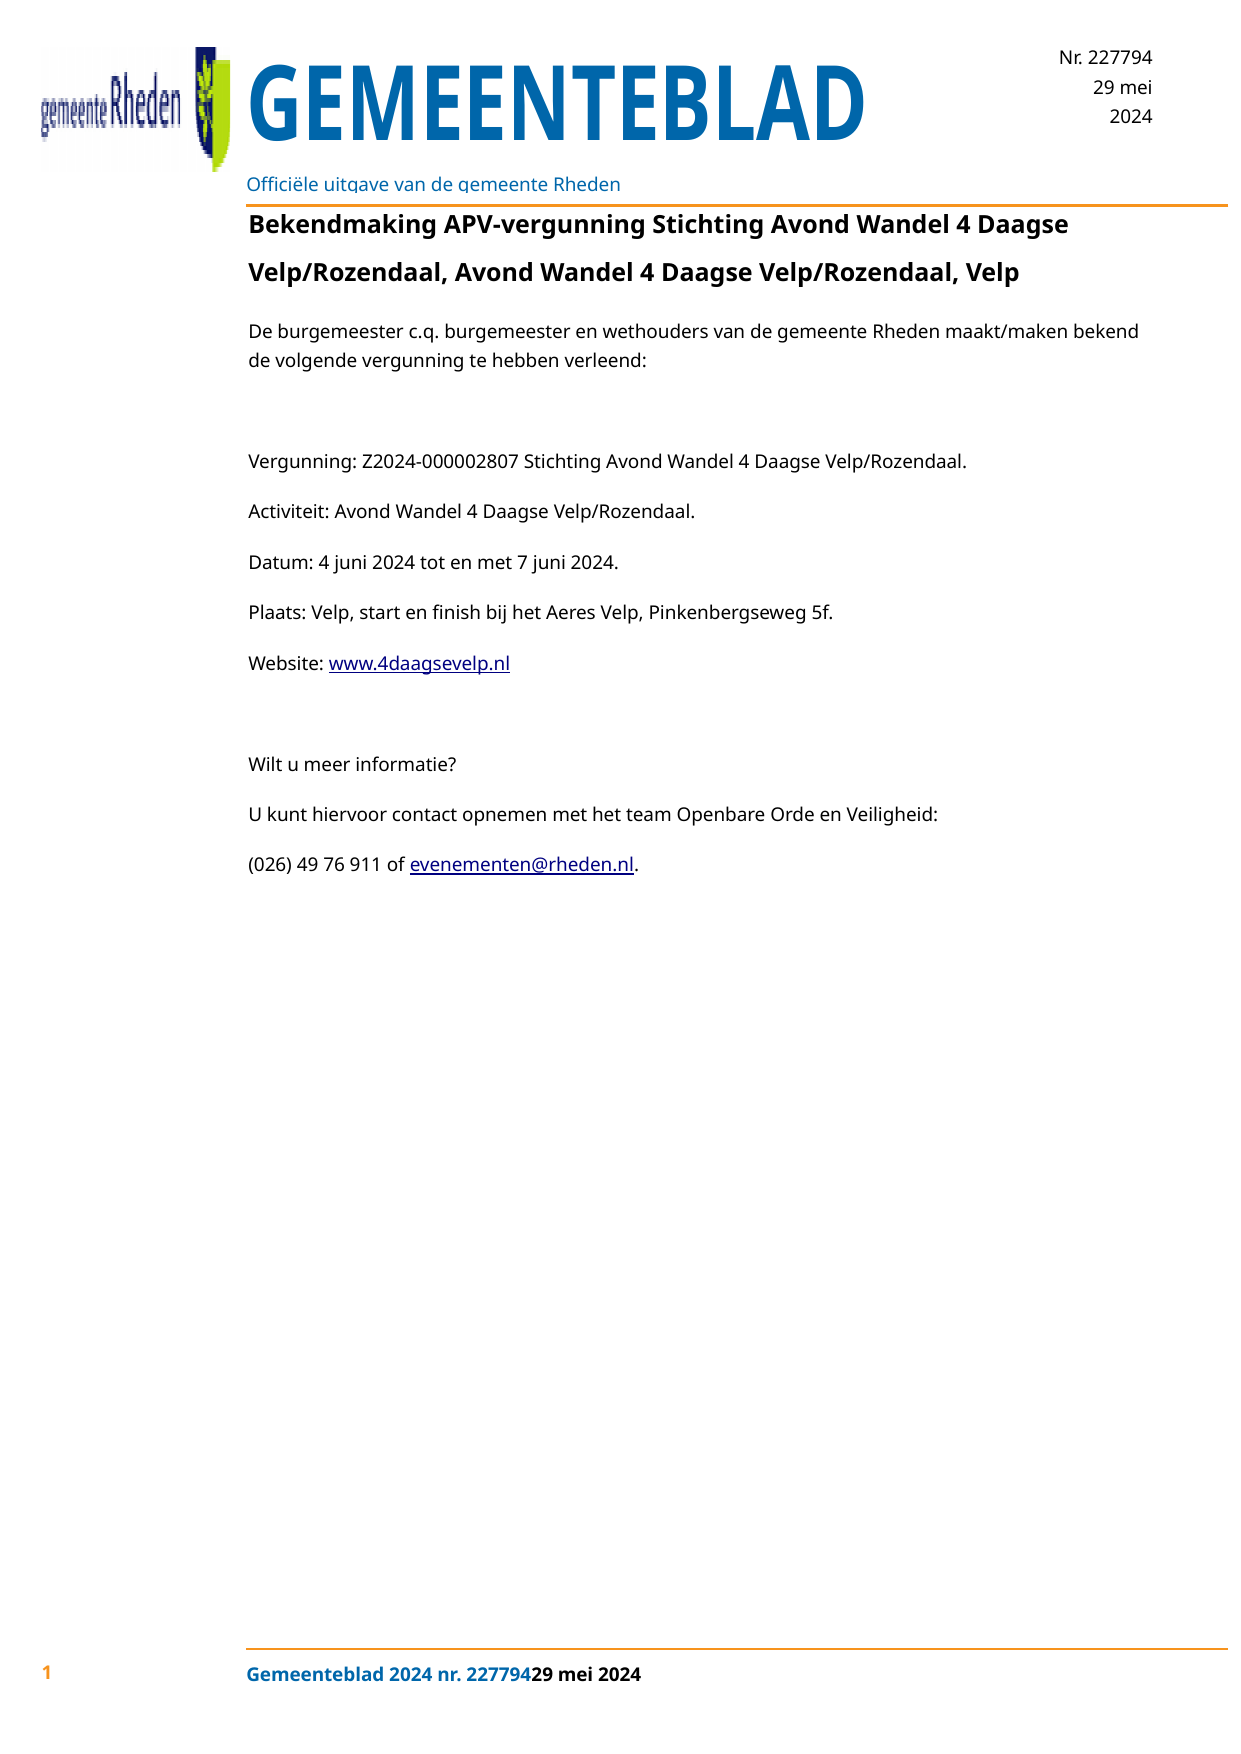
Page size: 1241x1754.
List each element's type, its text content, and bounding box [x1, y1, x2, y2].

text Website: www.4daagsevelp.nl [248, 650, 1152, 676]
text U kunt hiervoor contact opnemen met het team Openbare Orde en Veiligheid: [248, 801, 1152, 827]
picture [41, 47, 231, 172]
text Vergunning: Z2024-000002807 Stichting Avond Wandel 4 Daagse Velp/Rozendaal. [248, 448, 1152, 474]
text Activiteit: Avond Wandel 4 Daagse Velp/Rozendaal. [248, 499, 1152, 524]
text De burgemeester c.q. burgemeester en wethouders van de gemeente Rheden maakt/maken bekend de volgende vergunning te hebben verleend: [248, 318, 1152, 373]
text Plaats: Velp, start en finish bij het Aeres Velp, Pinkenbergseweg 5f. [248, 599, 1152, 625]
text Bekendmaking APV-vergunning Stichting Avond Wandel 4 Daagse Velp/Rozendaal, Avond Wandel 4 Daagse Velp/Rozendaal, Velp [248, 207, 1152, 288]
text Wilt u meer informatie? [248, 751, 1152, 777]
text (026) 49 76 911 of evenementen@rheden.nl. [248, 852, 1152, 877]
text Datum: 4 juni 2024 tot en met 7 juni 2024. [248, 549, 1152, 575]
